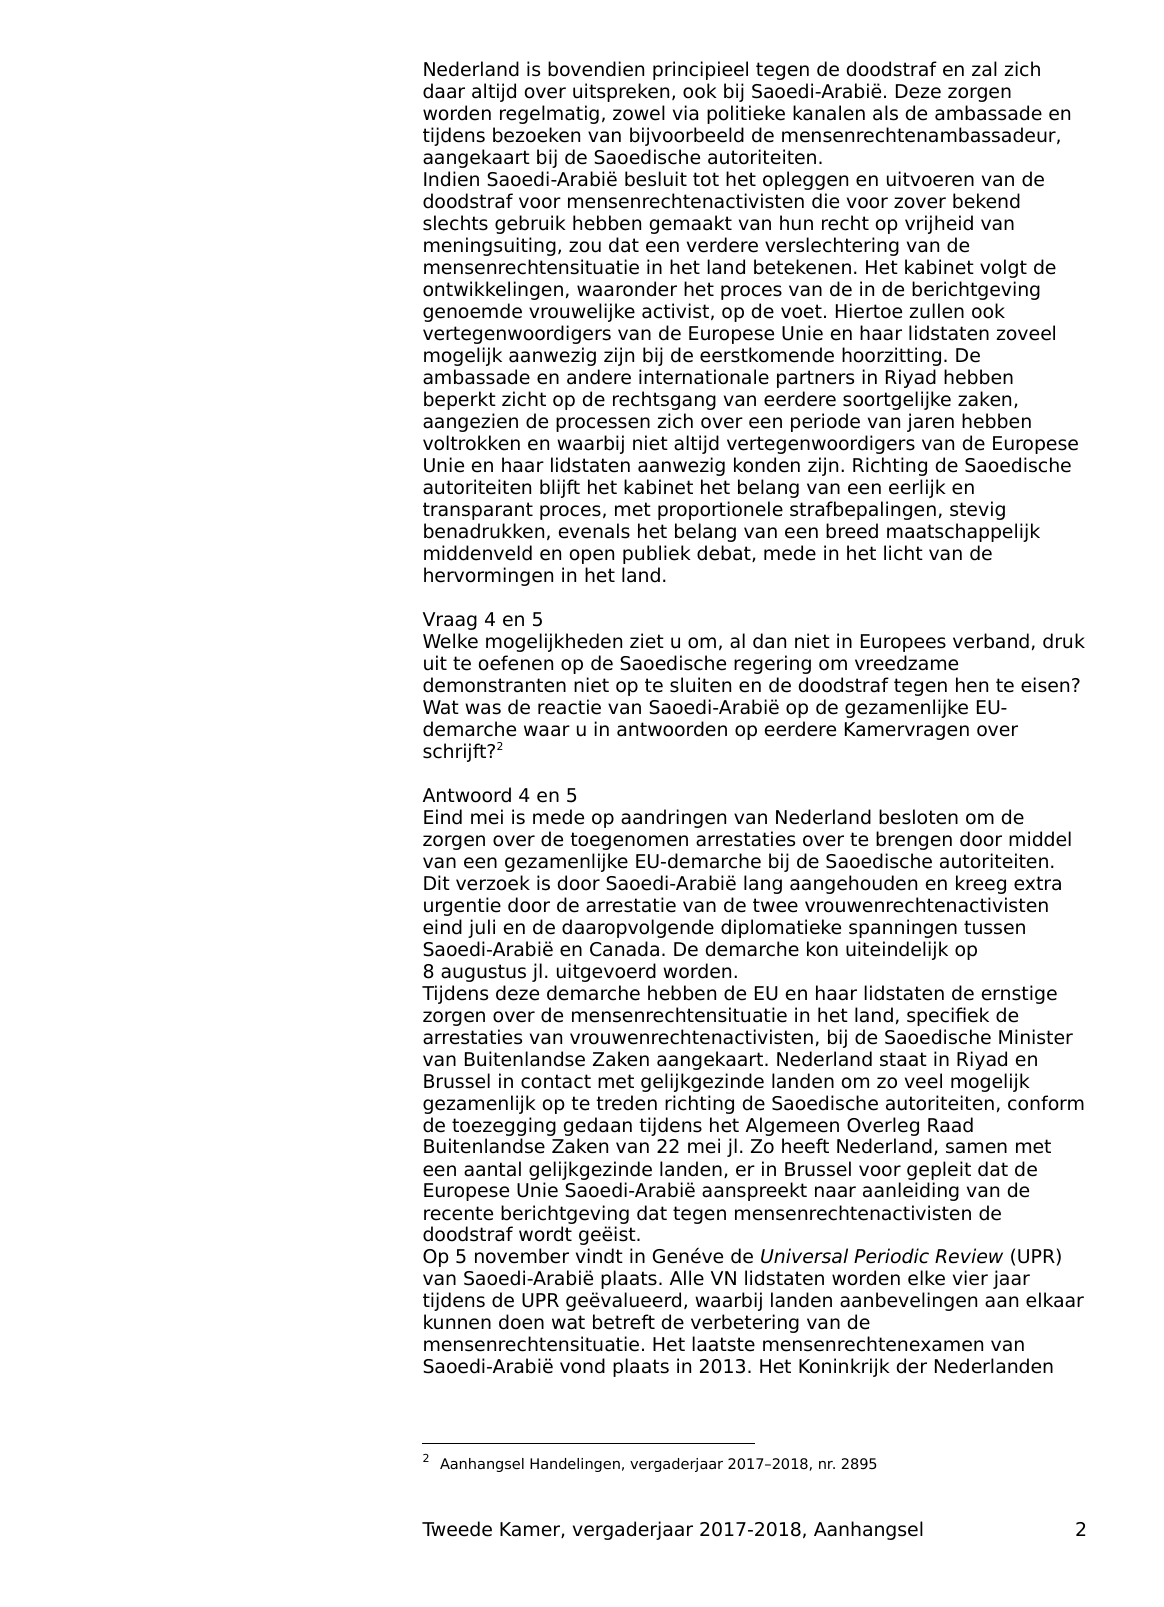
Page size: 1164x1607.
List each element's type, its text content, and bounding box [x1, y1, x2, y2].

text Aanhangsel Handelingen, vergaderjaar 2017–2018, nr. 2895 [422, 1452, 1087, 1474]
text Welke mogelijkheden ziet u om, al dan niet in Europees verband, druk uit te oefenen op de Saoedische regering om vreedzame demonstranten niet op te sluiten en de doodstraf tegen hen te eisen? [422, 631, 1087, 697]
text Antwoord 4 en 5 [422, 785, 1087, 807]
text Op 5 november vindt in Genéve de Universal Periodic Review (UPR) van Saoedi-Arabië plaats. Alle VN lidstaten worden elke vier jaar tijdens de UPR geëvalueerd, waarbij landen aanbevelingen aan elkaar kunnen doen wat betreft de verbetering van de mensenrechtensituatie. Het laatste mensenrechtenexamen van Saoedi-Arabië vond plaats in 2013. Het Koninkrijk der Nederlanden [422, 1246, 1087, 1378]
text Vraag 4 en 5 [422, 609, 1087, 631]
text Eind mei is mede op aandringen van Nederland besloten om de zorgen over de toegenomen arrestaties over te brengen door middel van een gezamenlijke EU-demarche bij de Saoedische autoriteiten. Dit verzoek is door Saoedi-Arabië lang aangehouden en kreeg extra urgentie door de arrestatie van de twee vrouwenrechtenactivisten eind juli en de daaropvolgende diplomatieke spanningen tussen Saoedi-Arabië en Canada. De demarche kon uiteindelijk op 8 augustus jl. uitgevoerd worden. [422, 807, 1087, 983]
text Wat was de reactie van Saoedi-Arabië op de gezamenlijke EU-demarche waar u in antwoorden op eerdere Kamervragen over schrijft? [422, 697, 1087, 763]
text Nederland is bovendien principieel tegen de doodstraf en zal zich daar altijd over uitspreken, ook bij Saoedi-Arabië. Deze zorgen worden regelmatig, zowel via politieke kanalen als de ambassade en tijdens bezoeken van bijvoorbeeld de mensenrechtenambassadeur, aangekaart bij de Saoedische autoriteiten. [422, 59, 1087, 169]
text Tijdens deze demarche hebben de EU en haar lidstaten de ernstige zorgen over de mensenrechtensituatie in het land, specifiek de arrestaties van vrouwenrechtenactivisten, bij de Saoedische Minister van Buitenlandse Zaken aangekaart. Nederland staat in Riyad en Brussel in contact met gelijkgezinde landen om zo veel mogelijk gezamenlijk op te treden richting de Saoedische autoriteiten, conform de toezegging gedaan tijdens het Algemeen Overleg Raad Buitenlandse Zaken van 22 mei jl. Zo heeft Nederland, samen met een aantal gelijkgezinde landen, er in Brussel voor gepleit dat de Europese Unie Saoedi-Arabië aanspreekt naar aanleiding van de recente berichtgeving dat tegen mensenrechtenactivisten de doodstraf wordt geëist. [422, 983, 1087, 1246]
text Indien Saoedi-Arabië besluit tot het opleggen en uitvoeren van de doodstraf voor mensenrechtenactivisten die voor zover bekend slechts gebruik hebben gemaakt van hun recht op vrijheid van meningsuiting, zou dat een verdere verslechtering van de mensenrechtensituatie in het land betekenen. Het kabinet volgt de ontwikkelingen, waaronder het proces van de in de berichtgeving genoemde vrouwelijke activist, op de voet. Hiertoe zullen ook vertegenwoordigers van de Europese Unie en haar lidstaten zoveel mogelijk aanwezig zijn bij de eerstkomende hoorzitting. De ambassade en andere internationale partners in Riyad hebben beperkt zicht op de rechtsgang van eerdere soortgelijke zaken, aangezien de processen zich over een periode van jaren hebben voltrokken en waarbij niet altijd vertegenwoordigers van de Europese Unie en haar lidstaten aanwezig konden zijn. Richting de Saoedische autoriteiten blijft het kabinet het belang van een eerlijk en transparant proces, met proportionele strafbepalingen, stevig benadrukken, evenals het belang van een breed maatschappelijk middenveld en open publiek debat, mede in het licht van de hervormingen in het land. [422, 169, 1087, 587]
